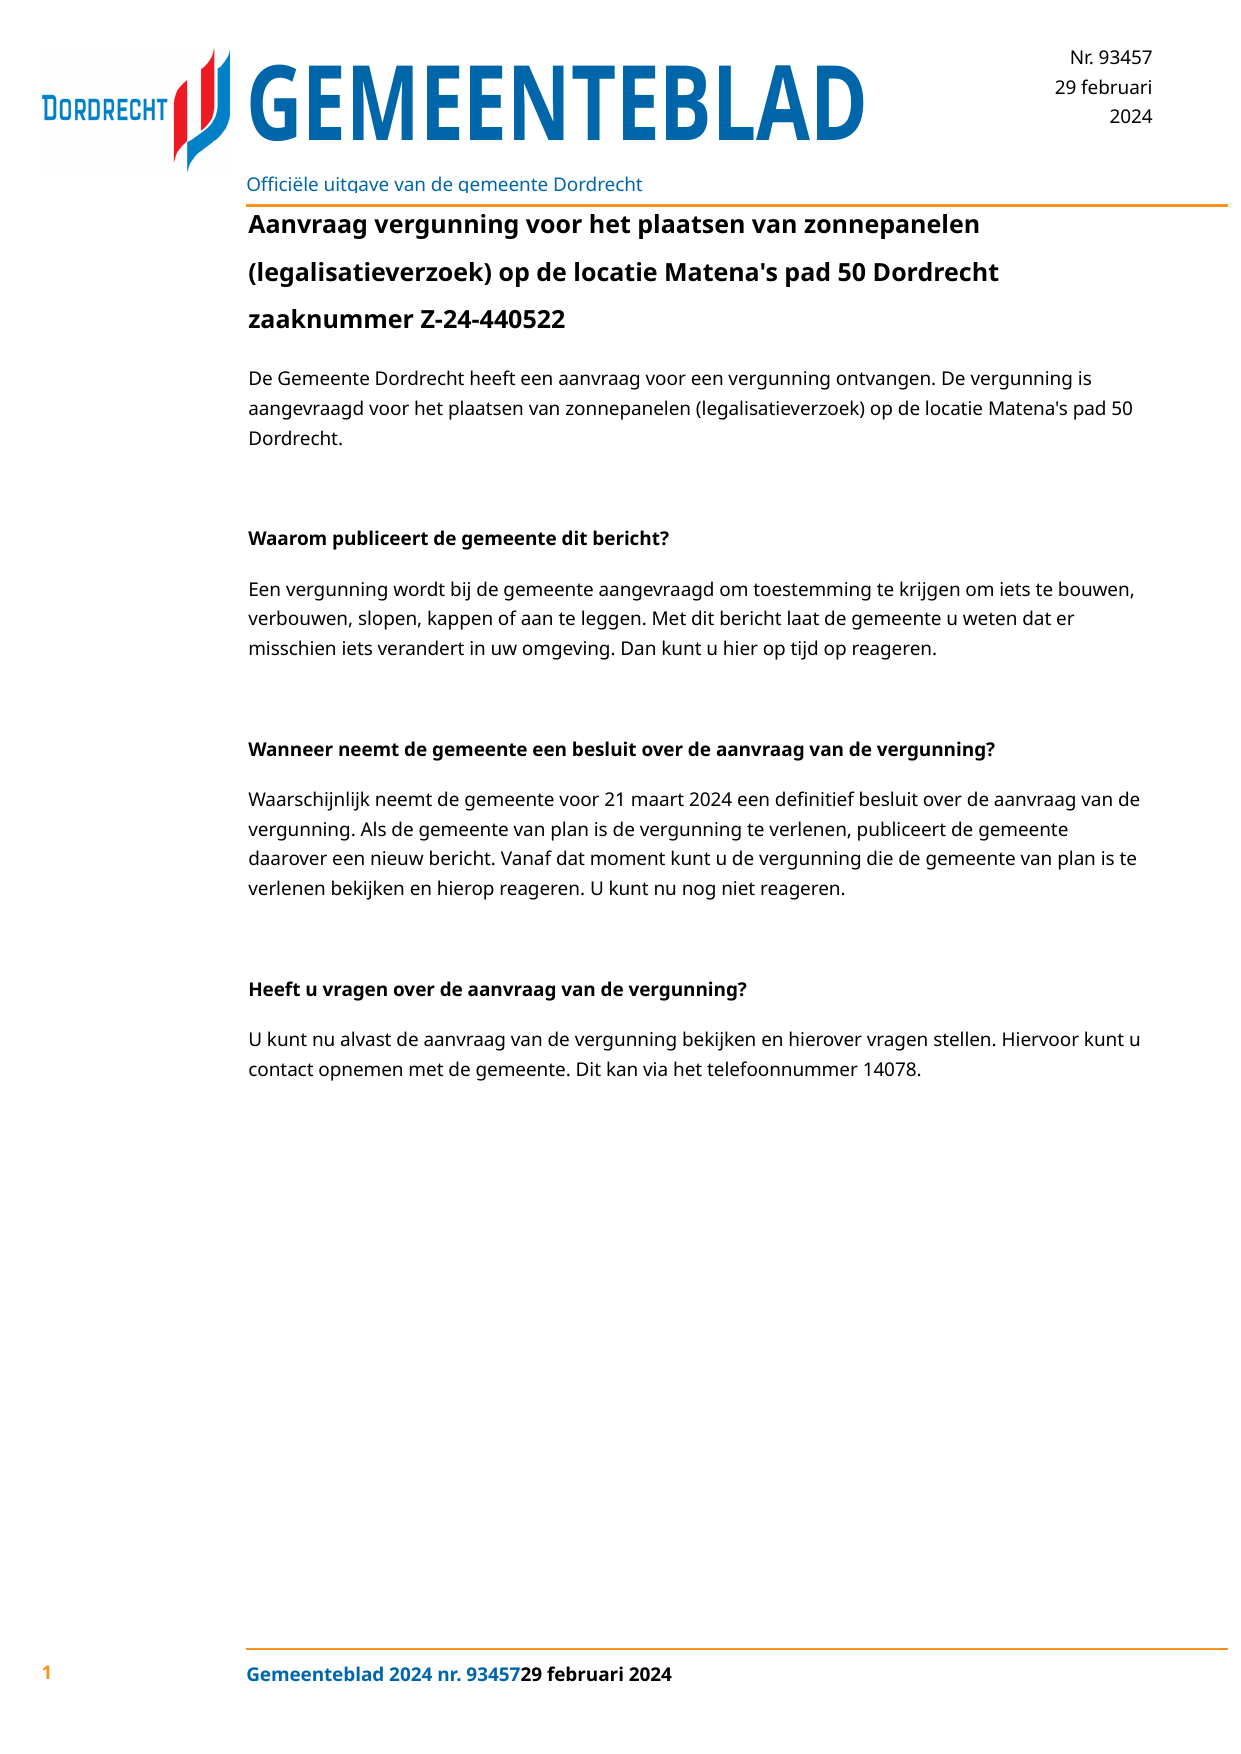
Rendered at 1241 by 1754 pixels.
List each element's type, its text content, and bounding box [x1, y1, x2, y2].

text De Gemeente Dordrecht heeft een aanvraag voor een vergunning ontvangen. De vergunning is aangevraagd voor het plaatsen van zonnepanelen (legalisatieverzoek) op de locatie Matena's pad 50 Dordrecht. [248, 366, 1152, 450]
text Heeft u vragen over de aanvraag van de vergunning? [248, 976, 1152, 1002]
text Een vergunning wordt bij de gemeente aangevraagd om toestemming te krijgen om iets te bouwen, verbouwen, slopen, kappen of aan te leggen. Met dit bericht laat de gemeente u weten dat er misschien iets verandert in uw omgeving. Dan kunt u hier op tijd op reageren. [248, 576, 1152, 661]
text Waarschijnlijk neemt de gemeente voor 21 maart 2024 een definitief besluit over de aanvraag van de vergunning. Als de gemeente van plan is de vergunning te verlenen, publiceert de gemeente daarover een nieuw bericht. Vanaf dat moment kunt u de vergunning die de gemeente van plan is te verlenen bekijken en hierop reageren. U kunt nu nog niet reageren. [248, 786, 1152, 901]
text Wanneer neemt de gemeente een besluit over de aanvraag van de vergunning? [248, 736, 1152, 762]
text Waarom publiceert de gemeente dit bericht? [248, 526, 1152, 551]
text U kunt nu alvast de aanvraag van de vergunning bekijken en hierover vragen stellen. Hiervoor kunt u contact opnemen met de gemeente. Dit kan via het telefoonnummer 14078. [248, 1026, 1152, 1082]
text Aanvraag vergunning voor het plaatsen van zonnepanelen (legalisatieverzoek) op de locatie Matena's pad 50 Dordrecht zaaknummer Z-24-440522 [248, 207, 1152, 336]
picture [41, 47, 231, 172]
